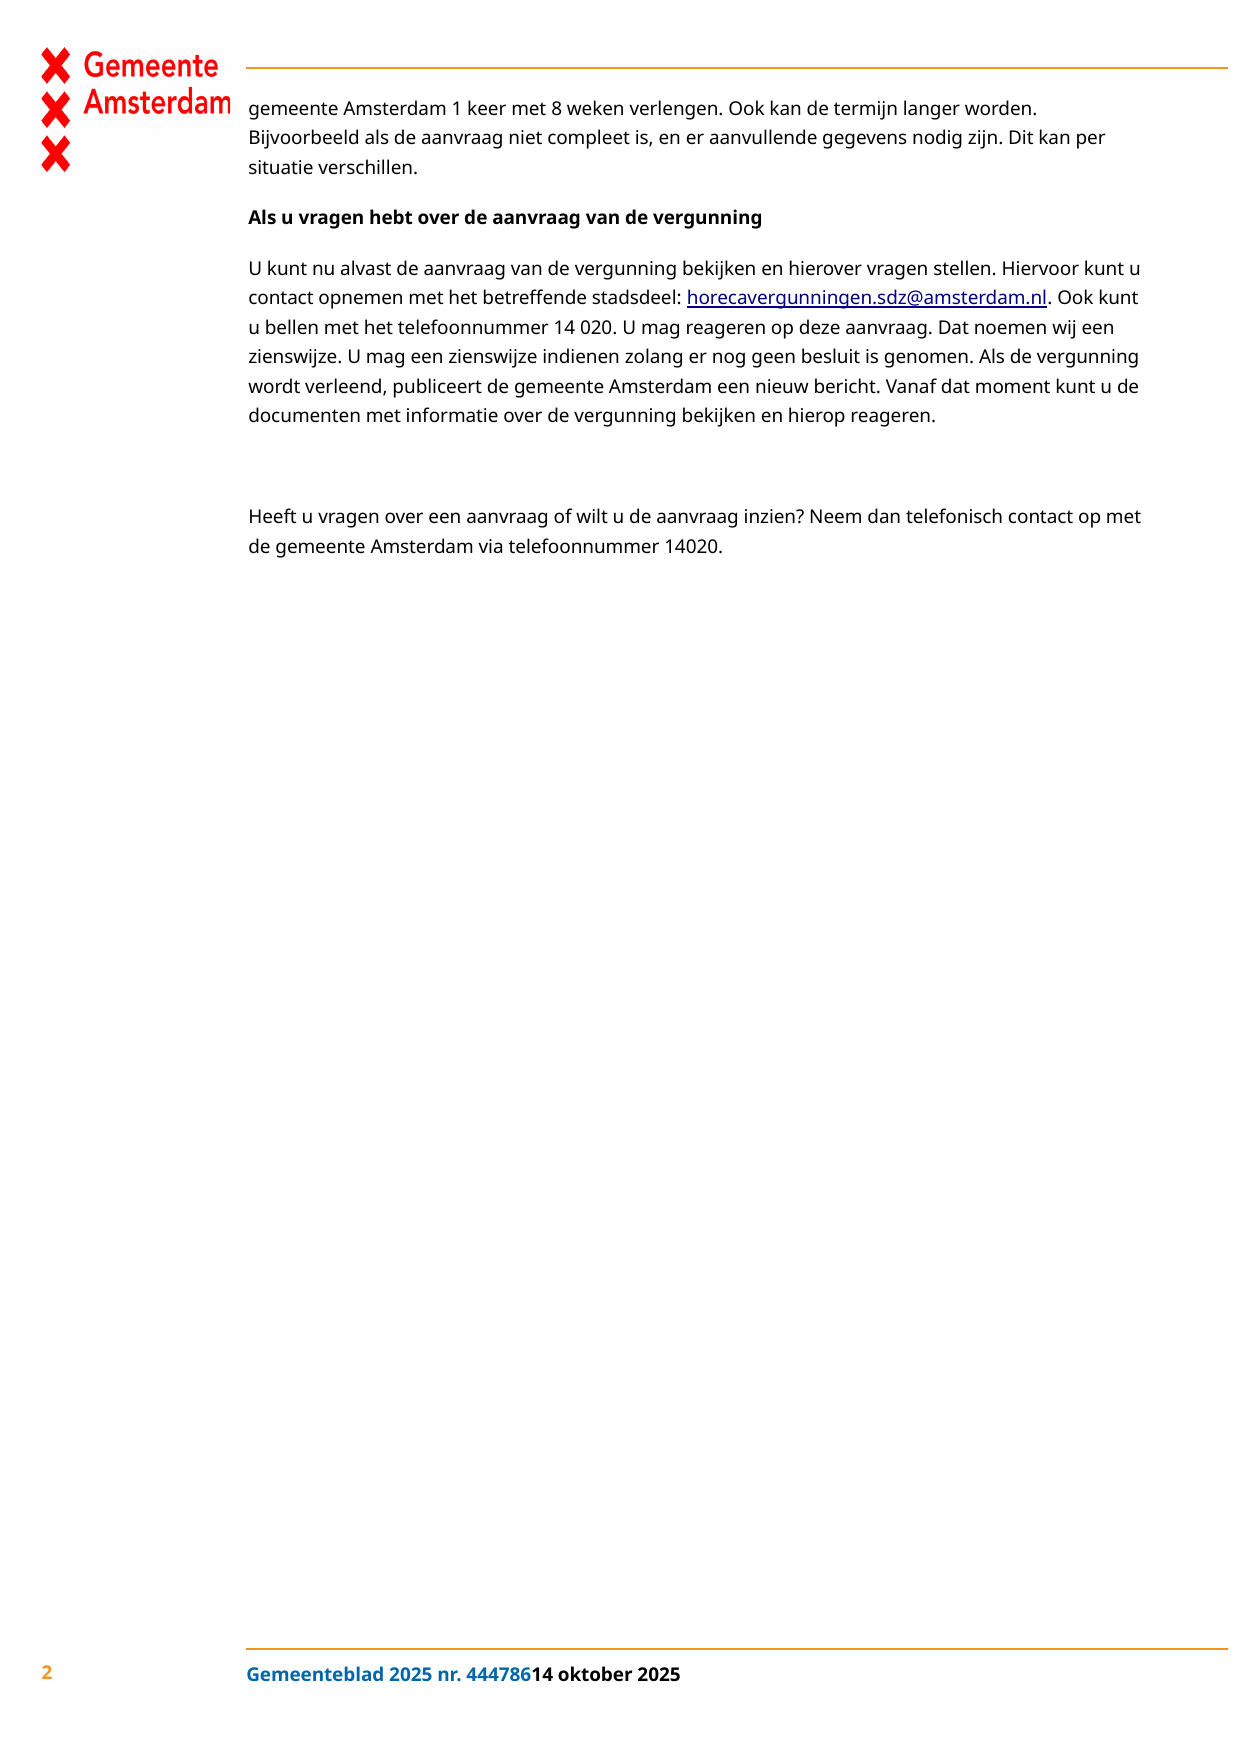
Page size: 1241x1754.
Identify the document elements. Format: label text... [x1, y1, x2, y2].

picture [41, 47, 231, 172]
text Als u vragen hebt over de aanvraag van de vergunning [248, 204, 1152, 230]
text U kunt nu alvast de aanvraag van de vergunning bekijken en hierover vragen stellen. Hiervoor kunt u contact opnemen met het betreffende stadsdeel: horecavergunningen.sdz@amsterdam.nl. Ook kunt u bellen met het telefoonnummer 14 020. U mag reageren op deze aanvraag. Dat noemen wij een zienswijze. U mag een zienswijze indienen zolang er nog geen besluit is genomen. Als de vergunning wordt verleend, publiceert de gemeente Amsterdam een nieuw bericht. Vanaf dat moment kunt u de documenten met informatie over de vergunning bekijken en hierop reageren. [248, 255, 1152, 428]
text gemeente Amsterdam 1 keer met 8 weken verlengen. Ook kan de termijn langer worden. Bijvoorbeeld als de aanvraag niet compleet is, en er aanvullende gegevens nodig zijn. Dit kan per situatie verschillen. [248, 95, 1152, 180]
text Heeft u vragen over een aanvraag of wilt u de aanvraag inzien? Neem dan telefonisch contact op met de gemeente Amsterdam via telefoonnummer 14020. [248, 503, 1152, 559]
